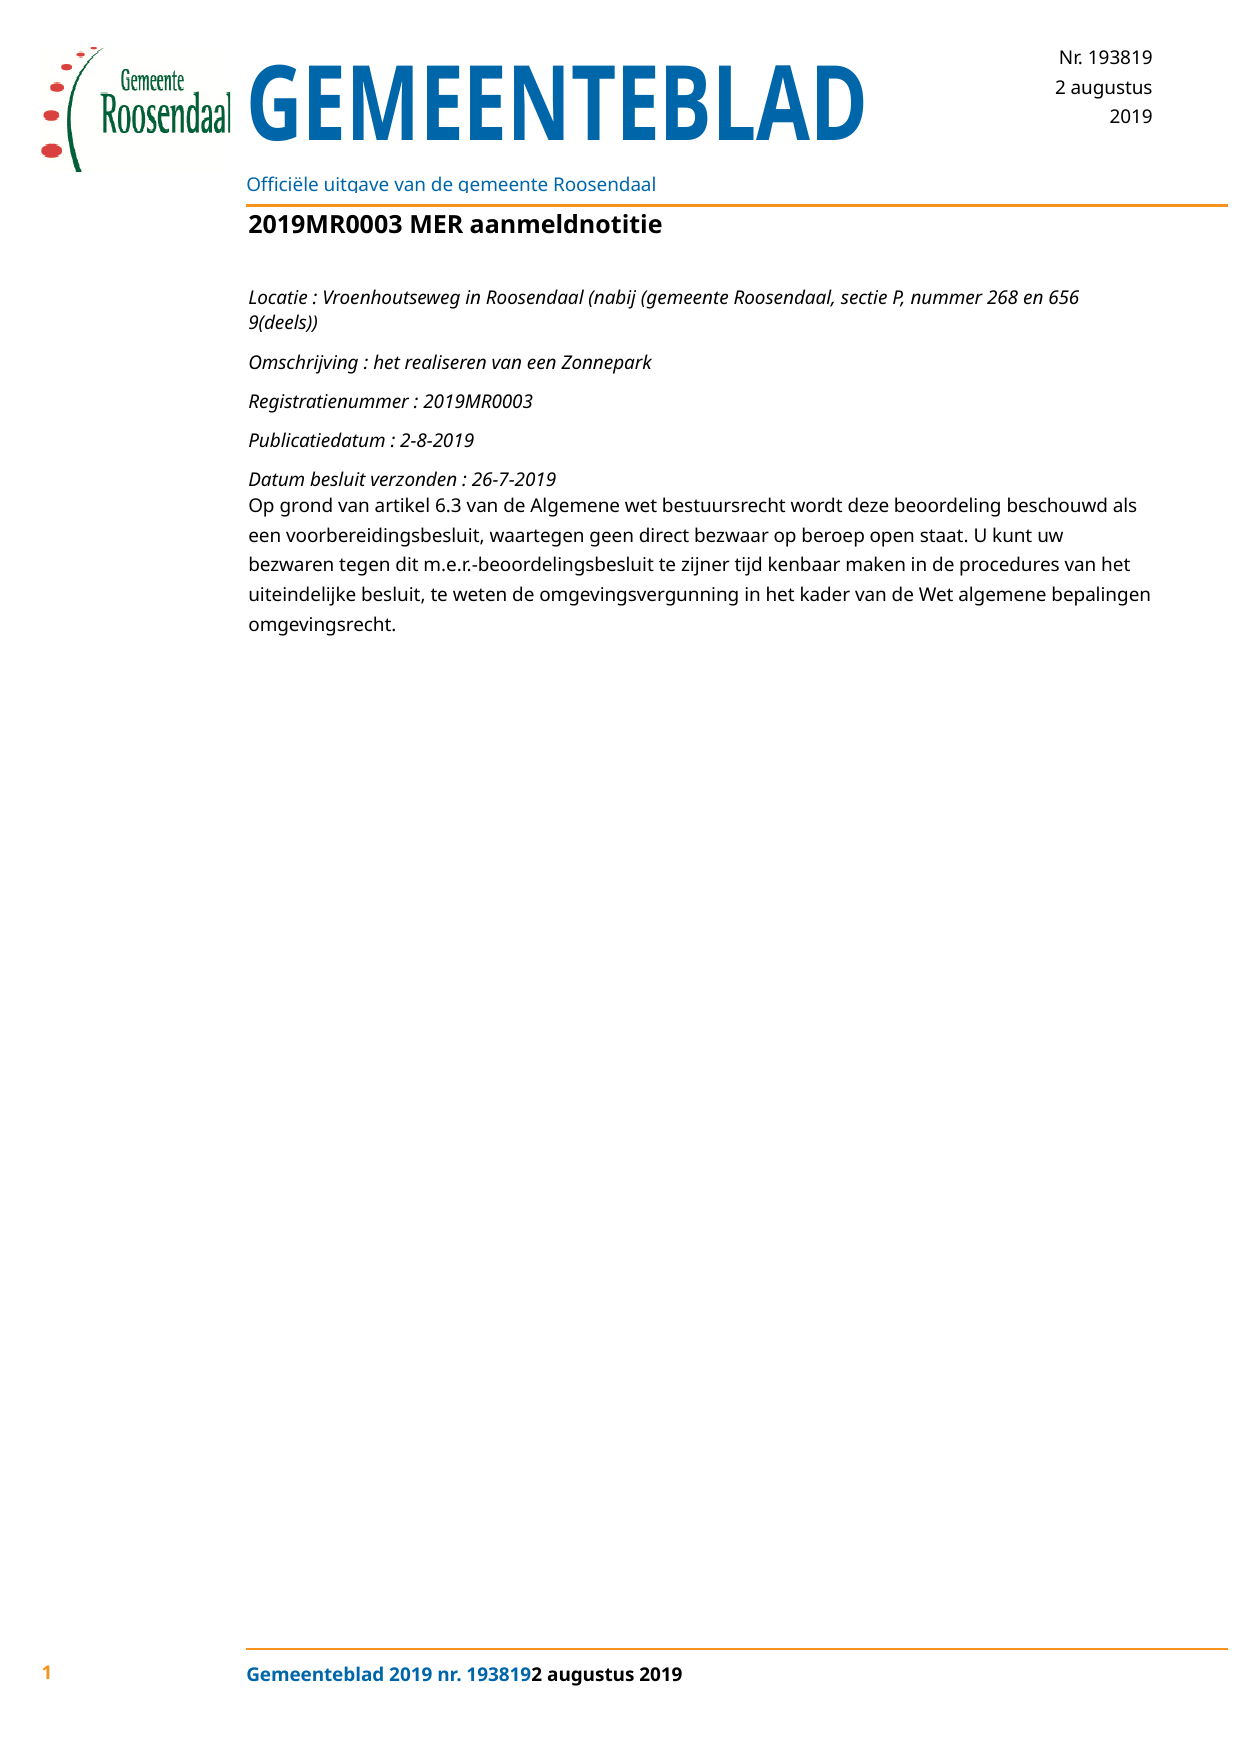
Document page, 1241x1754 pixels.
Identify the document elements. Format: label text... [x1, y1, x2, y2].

text Publicatiedatum : 2-8-2019 [248, 427, 1152, 453]
text Datum besluit verzonden : 26-7-2019 [248, 467, 1152, 492]
text Omschrijving : het realiseren van een Zonnepark [248, 349, 1152, 374]
text Locatie : Vroenhoutseweg in Roosendaal (nabij (gemeente Roosendaal, sectie P, nummer 268 en 656 9(deels)) [248, 284, 1152, 335]
picture [41, 47, 231, 172]
text Op grond van artikel 6.3 van de Algemene wet bestuursrecht wordt deze beoordeling beschouwd als een voorbereidingsbesluit, waartegen geen direct bezwaar op beroep open staat. U kunt uw bezwaren tegen dit m.e.r.-beoordelingsbesluit te zijner tijd kenbaar maken in de procedures van het uiteindelijke besluit, te weten de omgevingsvergunning in het kader van de Wet algemene bepalingen omgevingsrecht. [248, 492, 1152, 636]
text Registratienummer : 2019MR0003 [248, 388, 1152, 414]
text 2019MR0003 MER aanmeldnotitie [248, 207, 1152, 241]
